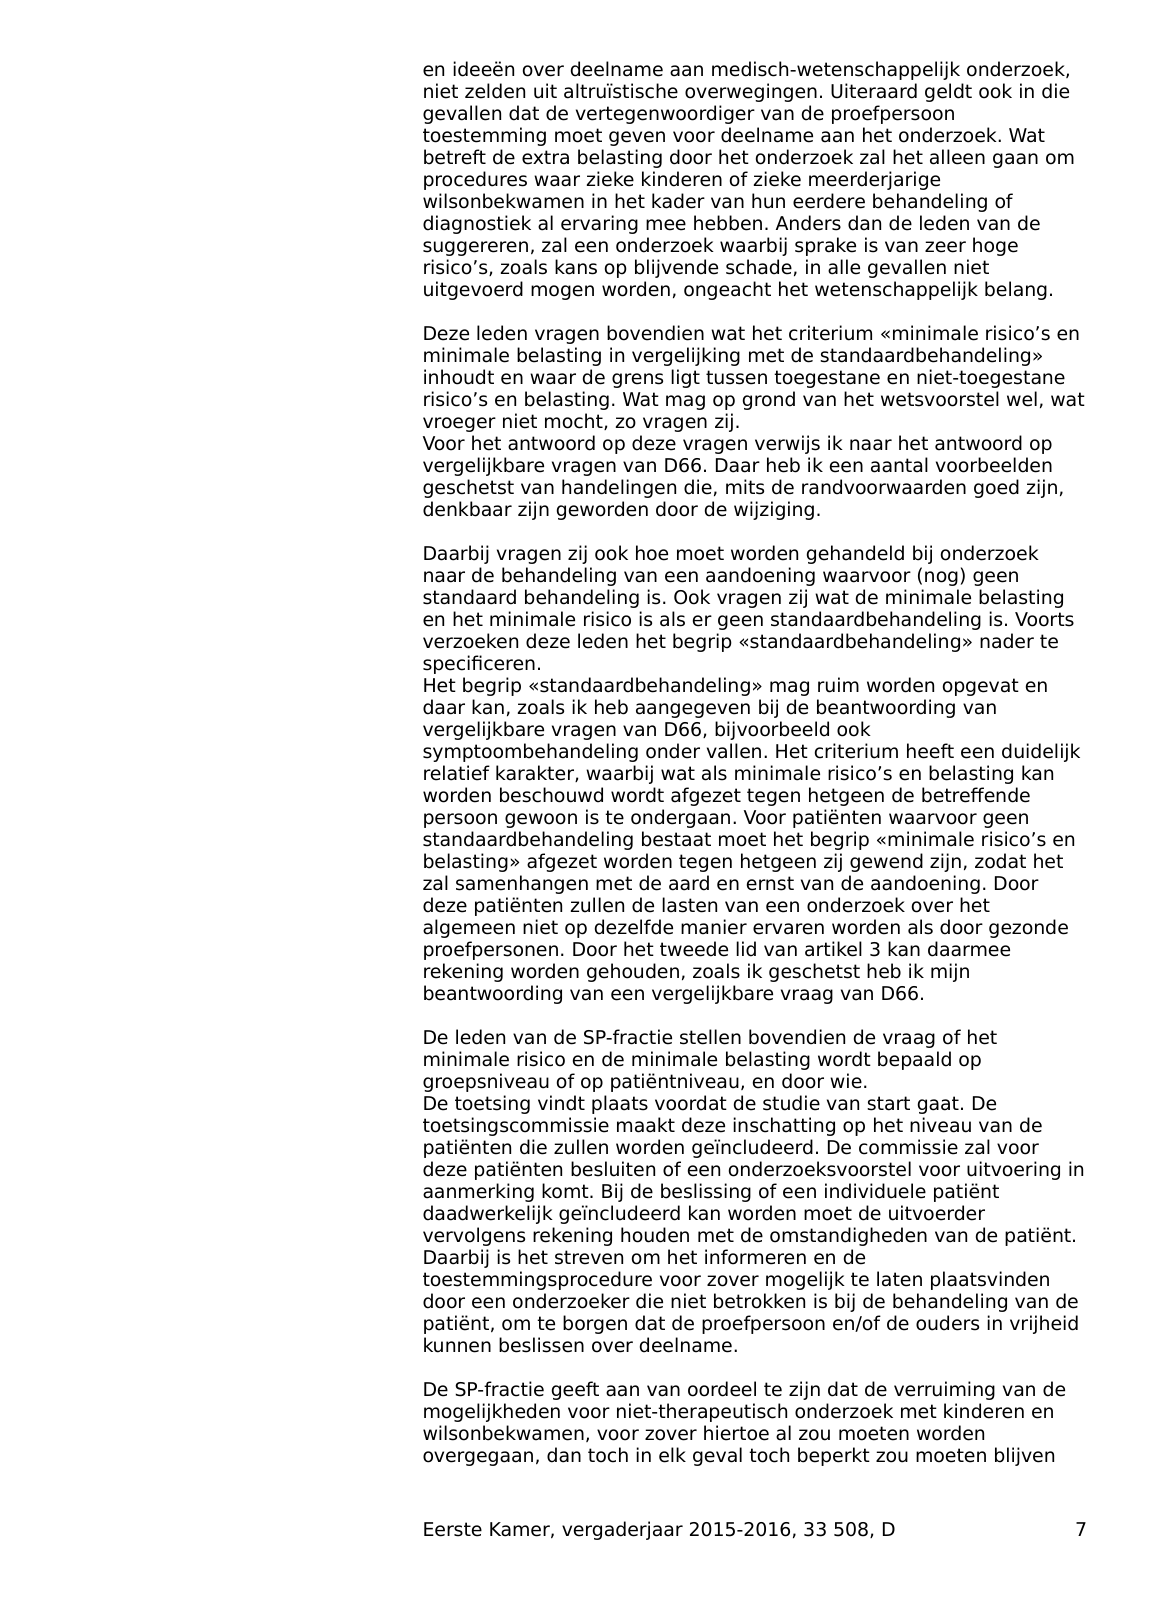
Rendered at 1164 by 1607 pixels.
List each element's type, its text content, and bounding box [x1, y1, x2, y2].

text De SP-fractie geeft aan van oordeel te zijn dat de verruiming van de mogelijkheden voor niet-therapeutisch onderzoek met kinderen en wilsonbekwamen, voor zover hiertoe al zou moeten worden overgegaan, dan toch in elk geval toch beperkt zou moeten blijven [422, 1379, 1087, 1467]
text Voor het antwoord op deze vragen verwijs ik naar het antwoord op vergelijkbare vragen van D66. Daar heb ik een aantal voorbeelden geschetst van handelingen die, mits de randvoorwaarden goed zijn, denkbaar zijn geworden door de wijziging. [422, 433, 1087, 521]
text De leden van de SP-fractie stellen bovendien de vraag of het minimale risico en de minimale belasting wordt bepaald op groepsniveau of op patiëntniveau, en door wie. [422, 1027, 1087, 1093]
text De toetsing vindt plaats voordat de studie van start gaat. De toetsingscommissie maakt deze inschatting op het niveau van de patiënten die zullen worden geïncludeerd. De commissie zal voor deze patiënten besluiten of een onderzoeksvoorstel voor uitvoering in aanmerking komt. Bij de beslissing of een individuele patiënt daadwerkelijk geïncludeerd kan worden moet de uitvoerder vervolgens rekening houden met de omstandigheden van de patiënt. Daarbij is het streven om het informeren en de toestemmingsprocedure voor zover mogelijk te laten plaatsvinden door een onderzoeker die niet betrokken is bij de behandeling van de patiënt, om te borgen dat de proefpersoon en/of de ouders in vrijheid kunnen beslissen over deelname. [422, 1093, 1087, 1356]
text Het begrip «standaardbehandeling» mag ruim worden opgevat en daar kan, zoals ik heb aangegeven bij de beantwoording van vergelijkbare vragen van D66, bijvoorbeeld ook symptoombehandeling onder vallen. Het criterium heeft een duidelijk relatief karakter, waarbij wat als minimale risico’s en belasting kan worden beschouwd wordt afgezet tegen hetgeen de betreffende persoon gewoon is te ondergaan. Voor patiënten waarvoor geen standaardbehandeling bestaat moet het begrip «minimale risico’s en belasting» afgezet worden tegen hetgeen zij gewend zijn, zodat het zal samenhangen met de aard en ernst van de aandoening. Door deze patiënten zullen de lasten van een onderzoek over het algemeen niet op dezelfde manier ervaren worden als door gezonde proefpersonen. Door het tweede lid van artikel 3 kan daarmee rekening worden gehouden, zoals ik geschetst heb ik mijn beantwoording van een vergelijkbare vraag van D66. [422, 675, 1087, 1004]
text Daarbij vragen zij ook hoe moet worden gehandeld bij onderzoek naar de behandeling van een aandoening waarvoor (nog) geen standaard behandeling is. Ook vragen zij wat de minimale belasting en het minimale risico is als er geen standaardbehandeling is. Voorts verzoeken deze leden het begrip «standaardbehandeling» nader te specificeren. [422, 543, 1087, 675]
text en ideeën over deelname aan medisch-wetenschappelijk onderzoek, niet zelden uit altruïstische overwegingen. Uiteraard geldt ook in die gevallen dat de vertegenwoordiger van de proefpersoon toestemming moet geven voor deelname aan het onderzoek. Wat betreft de extra belasting door het onderzoek zal het alleen gaan om procedures waar zieke kinderen of zieke meerderjarige wilsonbekwamen in het kader van hun eerdere behandeling of diagnostiek al ervaring mee hebben. Anders dan de leden van de suggereren, zal een onderzoek waarbij sprake is van zeer hoge risico’s, zoals kans op blijvende schade, in alle gevallen niet uitgevoerd mogen worden, ongeacht het wetenschappelijk belang. [422, 59, 1087, 301]
text Deze leden vragen bovendien wat het criterium «minimale risico’s en minimale belasting in vergelijking met de standaardbehandeling» inhoudt en waar de grens ligt tussen toegestane en niet-toegestane risico’s en belasting. Wat mag op grond van het wetsvoorstel wel, wat vroeger niet mocht, zo vragen zij. [422, 323, 1087, 433]
